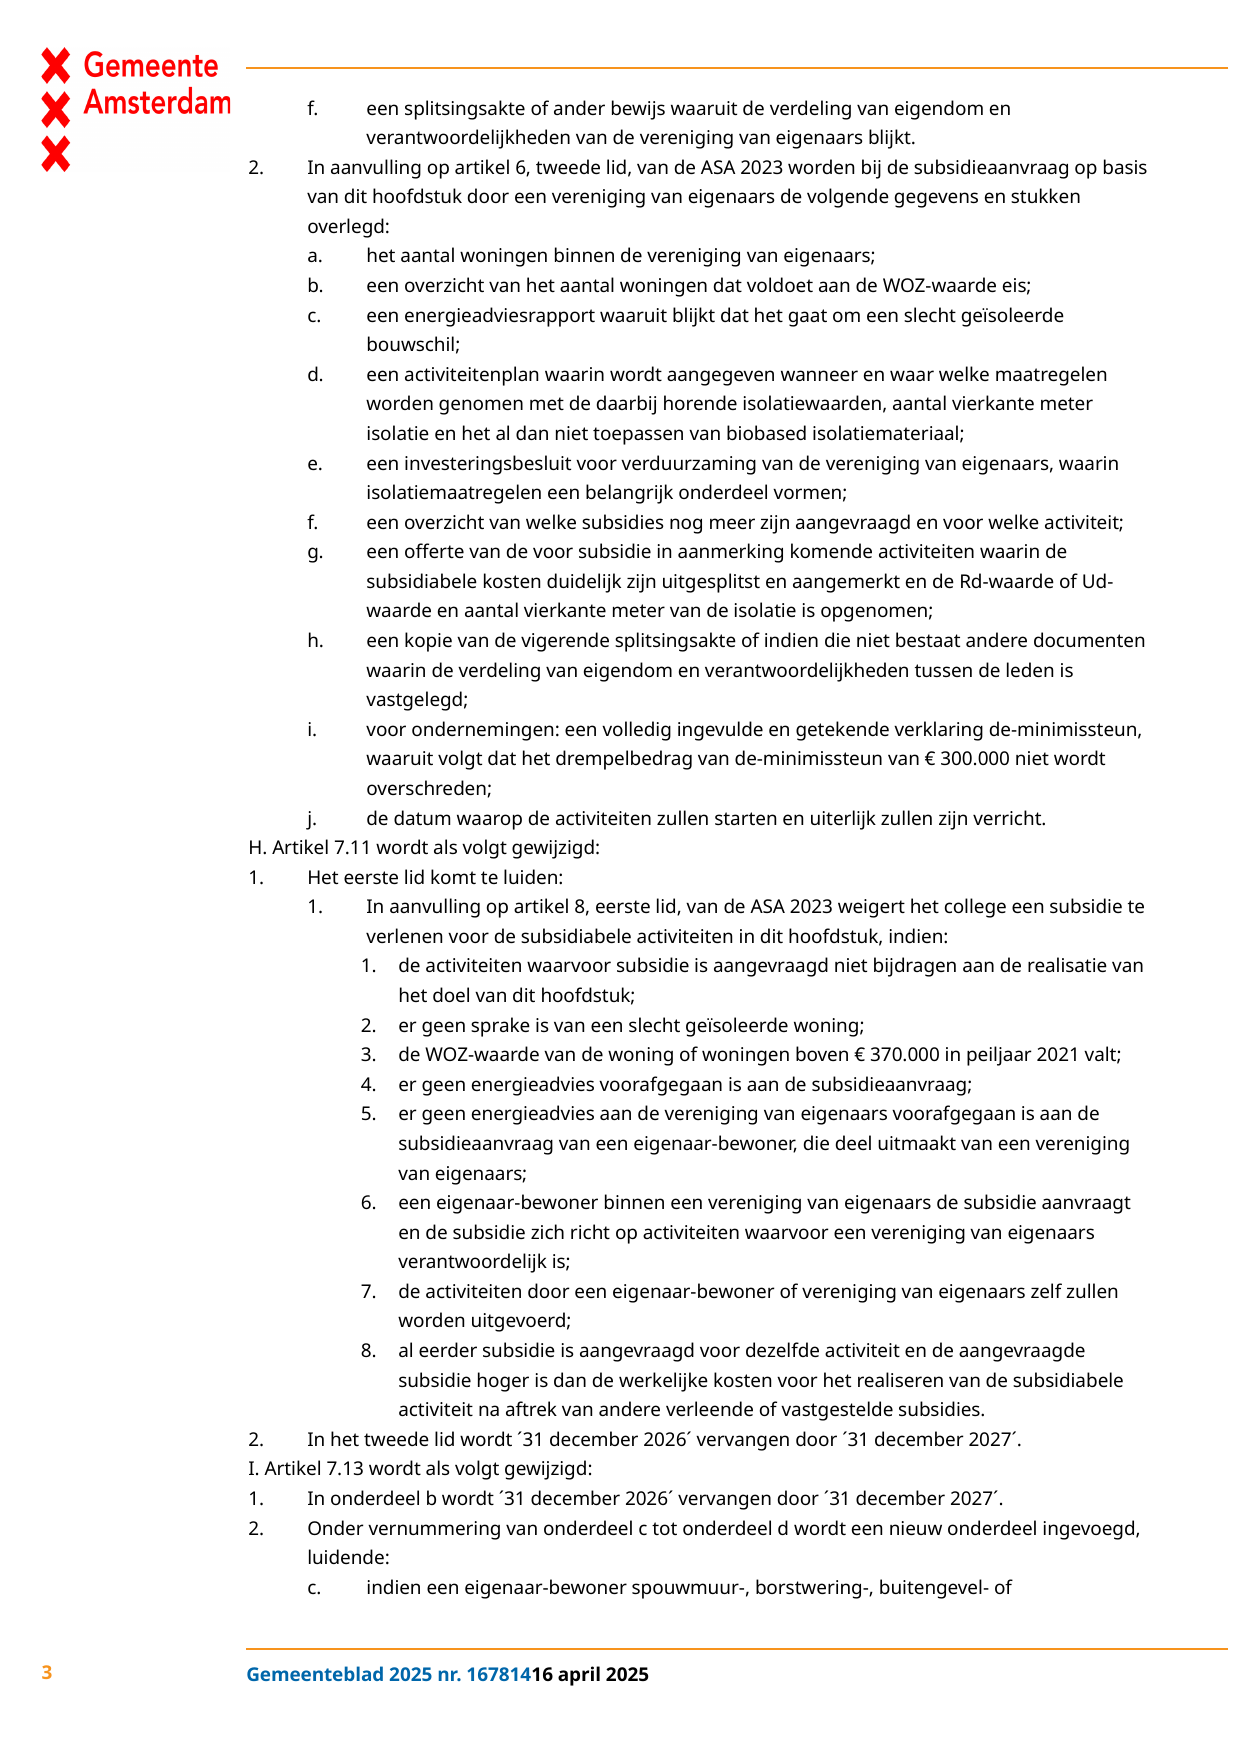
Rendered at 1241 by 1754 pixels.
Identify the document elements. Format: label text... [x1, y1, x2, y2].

text I. Artikel 7.13 wordt als volgt gewijzigd: [248, 1456, 1152, 1481]
list een overzicht van het aantal woningen dat voldoet aan de WOZ-waarde eis; [307, 272, 1152, 298]
list er geen sprake is van een slecht geïsoleerde woning; [361, 1012, 1152, 1038]
list een kopie van de vigerende splitsingsakte of indien die niet bestaat andere documenten waarin de verdeling van eigendom en verantwoordelijkheden tussen de leden is vastgelegd; [307, 627, 1152, 712]
text H. Artikel 7.11 wordt als volgt gewijzigd: [248, 834, 1152, 860]
list een activiteitenplan waarin wordt aangegeven wanneer en waar welke maatregelen worden genomen met de daarbij horende isolatiewaarden, aantal vierkante meter isolatie en het al dan niet toepassen van biobased isolatiemateriaal; [307, 361, 1152, 446]
list een energieadviesrapport waaruit blijkt dat het gaat om een slecht geïsoleerde bouwschil; [307, 302, 1152, 357]
list In aanvulling op artikel 6, tweede lid, van de ASA 2023 worden bij de subsidieaanvraag op basis van dit hoofdstuk door een vereniging van eigenaars de volgende gegevens en stukken overlegd: [248, 154, 1152, 239]
list voor ondernemingen: een volledig ingevulde en getekende verklaring de-minimissteun, waaruit volgt dat het drempelbedrag van de-minimissteun van € 300.000 niet wordt overschreden; [307, 716, 1152, 801]
list de datum waarop de activiteiten zullen starten en uiterlijk zullen zijn verricht. [307, 805, 1152, 831]
list al eerder subsidie is aangevraagd voor dezelfde activiteit en de aangevraagde subsidie hoger is dan de werkelijke kosten voor het realiseren van de subsidiabele activiteit na aftrek van andere verleende of vastgestelde subsidies. [361, 1337, 1152, 1422]
list er geen energieadvies aan de vereniging van eigenaars voorafgegaan is aan de subsidieaanvraag van een eigenaar-bewoner, die deel uitmaakt van een vereniging van eigenaars; [361, 1101, 1152, 1186]
list een eigenaar-bewoner binnen een vereniging van eigenaars de subsidie aanvraagt en de subsidie zich richt op activiteiten waarvoor een vereniging van eigenaars verantwoordelijk is; [361, 1189, 1152, 1274]
list de activiteiten door een eigenaar-bewoner of vereniging van eigenaars zelf zullen worden uitgevoerd; [361, 1278, 1152, 1333]
list er geen energieadvies voorafgegaan is aan de subsidieaanvraag; [361, 1071, 1152, 1097]
list In het tweede lid wordt ´31 december 2026´ vervangen door ´31 december 2027´. [248, 1426, 1152, 1452]
list de WOZ-waarde van de woning of woningen boven € 370.000 in peiljaar 2021 valt; [361, 1041, 1152, 1067]
list een investeringsbesluit voor verduurzaming van de vereniging van eigenaars, waarin isolatiemaatregelen een belangrijk onderdeel vormen; [307, 450, 1152, 505]
list In aanvulling op artikel 8, eerste lid, van de ASA 2023 weigert het college een subsidie te verlenen voor de subsidiabele activiteiten in dit hoofdstuk, indien: [307, 893, 1152, 949]
picture [41, 47, 231, 172]
list Onder vernummering van onderdeel c tot onderdeel d wordt een nieuw onderdeel ingevoegd, luidende: [248, 1515, 1152, 1570]
list het aantal woningen binnen de vereniging van eigenaars; [307, 243, 1152, 268]
list de activiteiten waarvoor subsidie is aangevraagd niet bijdragen aan de realisatie van het doel van dit hoofdstuk; [361, 953, 1152, 1008]
list In onderdeel b wordt ´31 december 2026´ vervangen door ´31 december 2027´. [248, 1485, 1152, 1511]
list Het eerste lid komt te luiden: [248, 864, 1152, 890]
list een splitsingsakte of ander bewijs waaruit de verdeling van eigendom en verantwoordelijkheden van de vereniging van eigenaars blijkt. [307, 95, 1152, 150]
list indien een eigenaar-bewoner spouwmuur-, borstwering-, buitengevel- of [307, 1574, 1152, 1600]
list een overzicht van welke subsidies nog meer zijn aangevraagd en voor welke activiteit; [307, 509, 1152, 535]
list een offerte van de voor subsidie in aanmerking komende activiteiten waarin de subsidiabele kosten duidelijk zijn uitgesplitst en aangemerkt en de Rd-waarde of Ud-waarde en aantal vierkante meter van de isolatie is opgenomen; [307, 538, 1152, 623]
